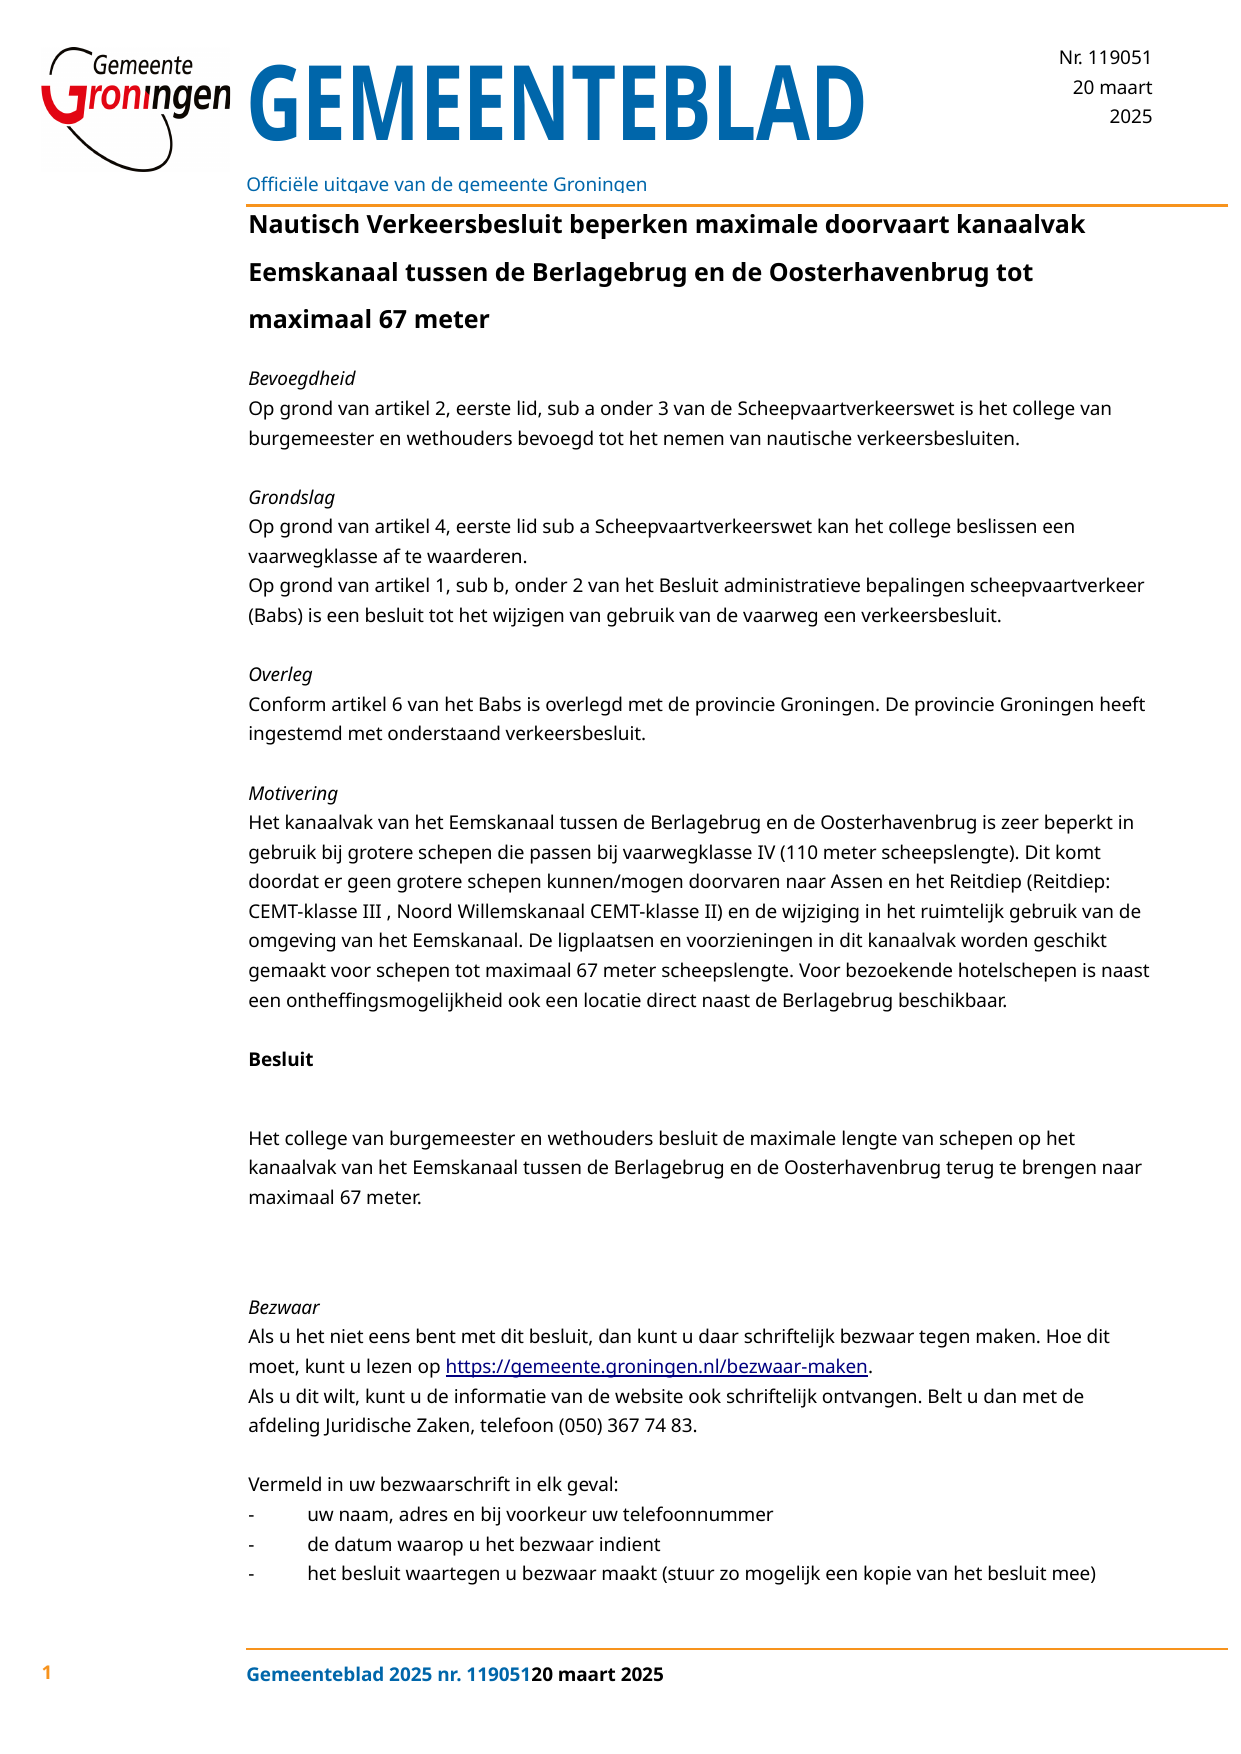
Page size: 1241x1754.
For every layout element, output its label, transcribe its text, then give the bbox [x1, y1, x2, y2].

text Besluit [248, 1046, 1152, 1072]
text Als u het niet eens bent met dit besluit, dan kunt u daar schriftelijk bezwaar tegen maken. Hoe dit moet, kunt u lezen op https://gemeente.groningen.nl/bezwaar-maken. [248, 1324, 1152, 1379]
text Op grond van artikel 4, eerste lid sub a Scheepvaartverkeerswet kan het college beslissen een vaarwegklasse af te waarderen. [248, 513, 1152, 569]
text Het college van burgemeester en wethouders besluit de maximale lengte van schepen op het kanaalvak van het Eemskanaal tussen de Berlagebrug en de Oosterhavenbrug terug te brengen naar maximaal 67 meter. [248, 1125, 1152, 1210]
text Grondslag [248, 484, 1152, 509]
text Op grond van artikel 2, eerste lid, sub a onder 3 van de Scheepvaartverkeerswet is het college van burgemeester en wethouders bevoegd tot het nemen van nautische verkeersbesluiten. [248, 395, 1152, 450]
text Bezwaar [248, 1294, 1152, 1320]
text Motivering [248, 780, 1152, 805]
text Overleg [248, 661, 1152, 687]
list uw naam, adres en bij voorkeur uw telefoonnummer [248, 1501, 1152, 1527]
text Als u dit wilt, kunt u de informatie van de website ook schriftelijk ontvangen. Belt u dan met de afdeling Juridische Zaken, telefoon (050) 367 74 83. [248, 1383, 1152, 1438]
list de datum waarop u het bezwaar indient [248, 1531, 1152, 1557]
text Op grond van artikel 1, sub b, onder 2 van het Besluit administratieve bepalingen scheepvaartverkeer (Babs) is een besluit tot het wijzigen van gebruik van de vaarweg een verkeersbesluit. [248, 573, 1152, 628]
text Nautisch Verkeersbesluit beperken maximale doorvaart kanaalvak Eemskanaal tussen de Berlagebrug en de Oosterhavenbrug tot maximaal 67 meter [248, 207, 1152, 336]
text Het kanaalvak van het Eemskanaal tussen de Berlagebrug en de Oosterhavenbrug is zeer beperkt in gebruik bij grotere schepen die passen bij vaarwegklasse IV (110 meter scheepslengte). Dit komt doordat er geen grotere schepen kunnen/mogen doorvaren naar Assen en het Reitdiep (Reitdiep: CEMT-klasse III , Noord Willemskanaal CEMT-klasse II) en de wijziging in het ruimtelijk gebruik van de omgeving van het Eemskanaal. De ligplaatsen en voorzieningen in dit kanaalvak worden geschikt gemaakt voor schepen tot maximaal 67 meter scheepslengte. Voor bezoekende hotelschepen is naast een ontheffingsmogelijkheid ook een locatie direct naast de Berlagebrug beschikbaar. [248, 809, 1152, 1012]
picture [41, 47, 231, 172]
text Conform artikel 6 van het Babs is overlegd met de provincie Groningen. De provincie Groningen heeft ingestemd met onderstaand verkeersbesluit. [248, 691, 1152, 746]
text Vermeld in uw bezwaarschrift in elk geval: [248, 1472, 1152, 1497]
list het besluit waartegen u bezwaar maakt (stuur zo mogelijk een kopie van het besluit mee) [248, 1560, 1152, 1586]
text Bevoegdheid [248, 366, 1152, 391]
